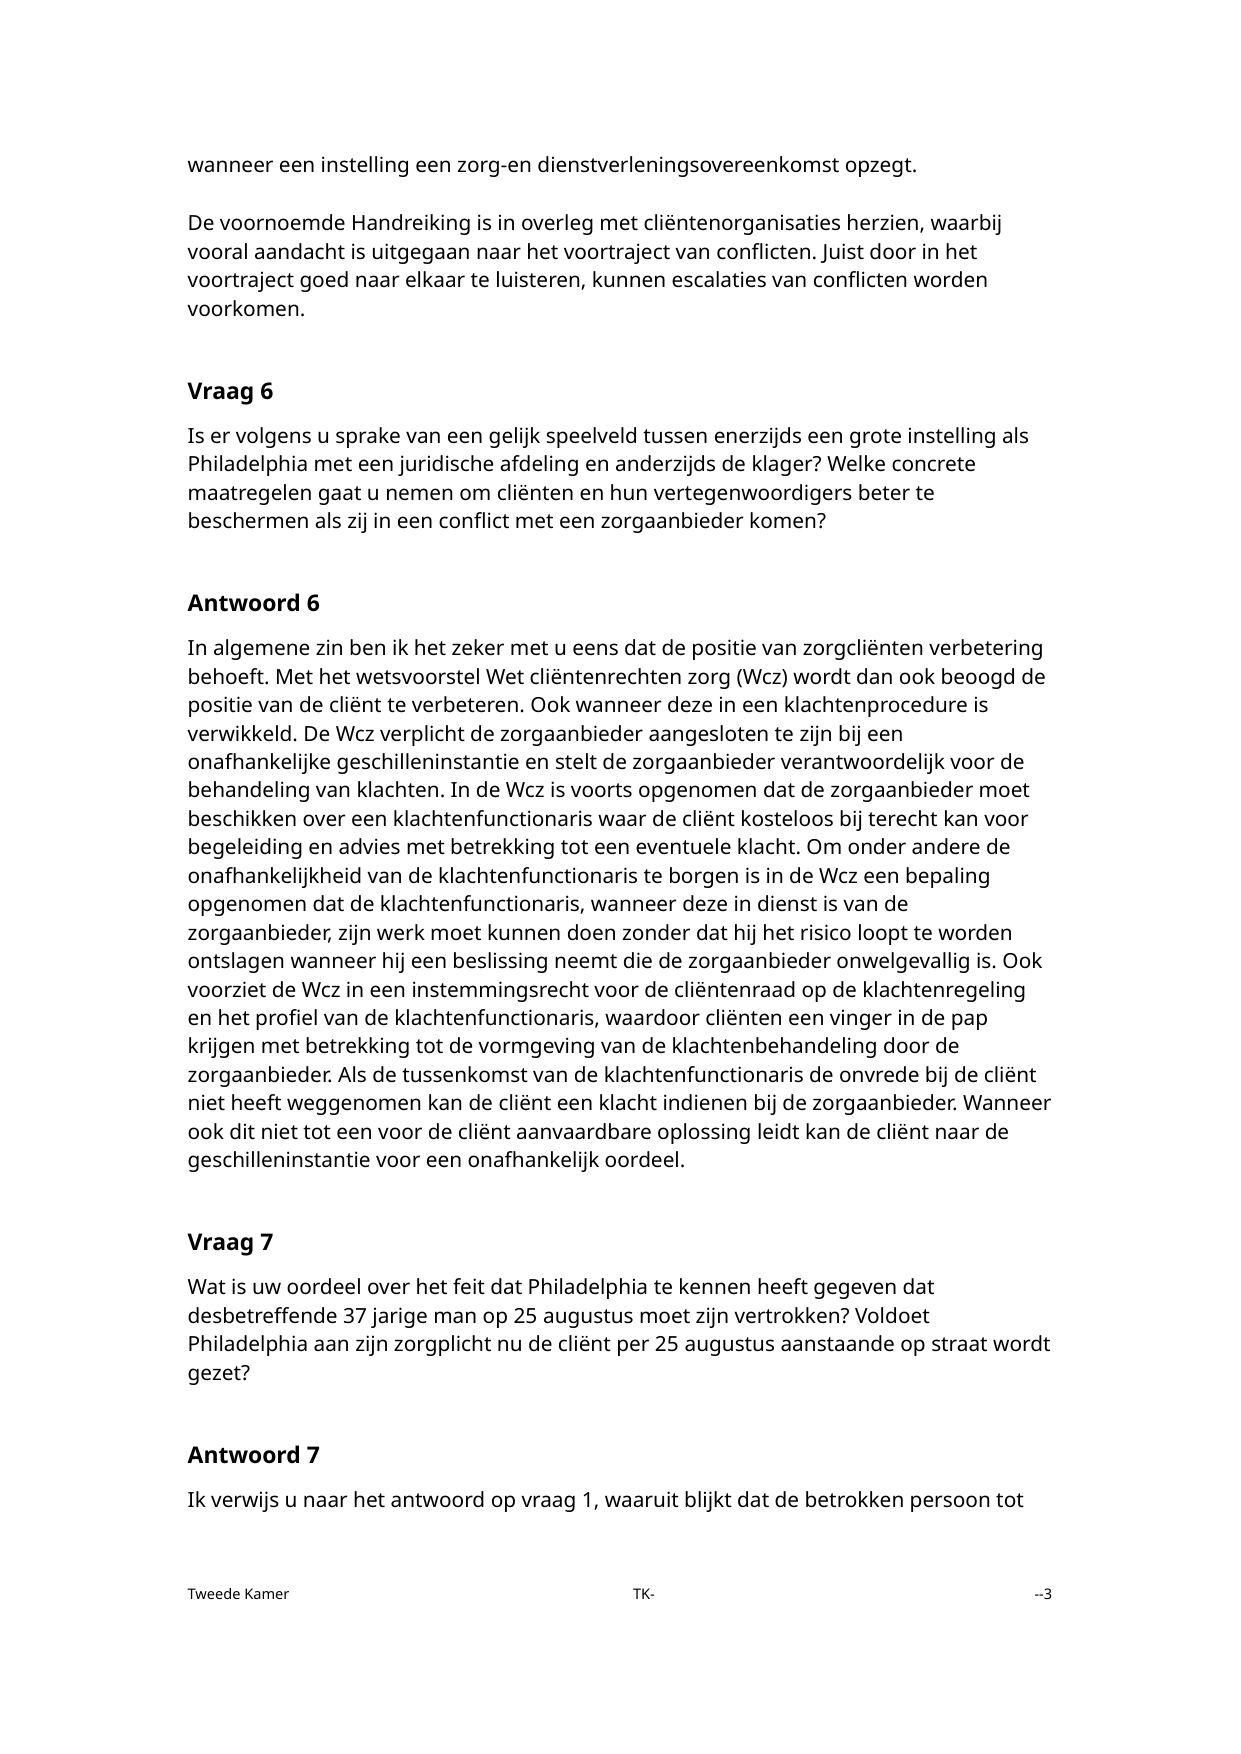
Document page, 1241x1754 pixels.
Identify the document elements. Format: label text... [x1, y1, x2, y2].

text wanneer een instelling een zorg-en dienstverleningsovereenkomst opzegt. [187, 150, 1053, 178]
subtitle Vraag 6 [187, 375, 1053, 406]
text In algemene zin ben ik het zeker met u eens dat de positie van zorgcliënten verbetering behoeft. Met het wetsvoorstel Wet cliëntenrechten zorg (Wcz) wordt dan ook beoogd de positie van de cliënt te verbeteren. Ook wanneer deze in een klachtenprocedure is verwikkeld. De Wcz verplicht de zorgaanbieder aangesloten te zijn bij een onafhankelijke geschilleninstantie en stelt de zorgaanbieder verantwoordelijk voor de behandeling van klachten. In de Wcz is voorts opgenomen dat de zorgaanbieder moet beschikken over een klachtenfunctionaris waar de cliënt kosteloos bij terecht kan voor begeleiding en advies met betrekking tot een eventuele klacht. Om onder andere de onafhankelijkheid van de klachtenfunctionaris te borgen is in de Wcz een bepaling opgenomen dat de klachtenfunctionaris, wanneer deze in dienst is van de zorgaanbieder, zijn werk moet kunnen doen zonder dat hij het risico loopt te worden ontslagen wanneer hij een beslissing neemt die de zorgaanbieder onwelgevallig is. Ook voorziet de Wcz in een instemmingsrecht voor de cliëntenraad op de klachtenregeling en het profiel van de klachtenfunctionaris, waardoor cliënten een vinger in de pap krijgen met betrekking tot de vormgeving van de klachtenbehandeling door de zorgaanbieder. Als de tussenkomst van de klachtenfunctionaris de onvrede bij de cliënt niet heeft weggenomen kan de cliënt een klacht indienen bij de zorgaanbieder. Wanneer ook dit niet tot een voor de cliënt aanvaardbare oplossing leidt kan de cliënt naar de geschilleninstantie voor een onafhankelijk oordeel. [187, 633, 1053, 1174]
subtitle Antwoord 7 [187, 1439, 1053, 1470]
text Is er volgens u sprake van een gelijk speelveld tussen enerzijds een grote instelling als Philadelphia met een juridische afdeling en anderzijds de klager? Welke concrete maatregelen gaat u nemen om cliënten en hun vertegenwoordigers beter te beschermen als zij in een conflict met een zorgaanbieder komen? [187, 421, 1053, 535]
subtitle Antwoord 6 [187, 587, 1053, 618]
subtitle Vraag 7 [187, 1226, 1053, 1257]
text Ik verwijs u naar het antwoord op vraag 1, waaruit blijkt dat de betrokken persoon tot [187, 1485, 1053, 1513]
text Wat is uw oordeel over het feit dat Philadelphia te kennen heeft gegeven dat desbetreffende 37 jarige man op 25 augustus moet zijn vertrokken? Voldoet Philadelphia aan zijn zorgplicht nu de cliënt per 25 augustus aanstaande op straat wordt gezet? [187, 1272, 1053, 1386]
text De voornoemde Handreiking is in overleg met cliëntenorganisaties herzien, waarbij vooral aandacht is uitgegaan naar het voortraject van conflicten. Juist door in het voortraject goed naar elkaar te luisteren, kunnen escalaties van conflicten worden voorkomen. [187, 208, 1053, 322]
